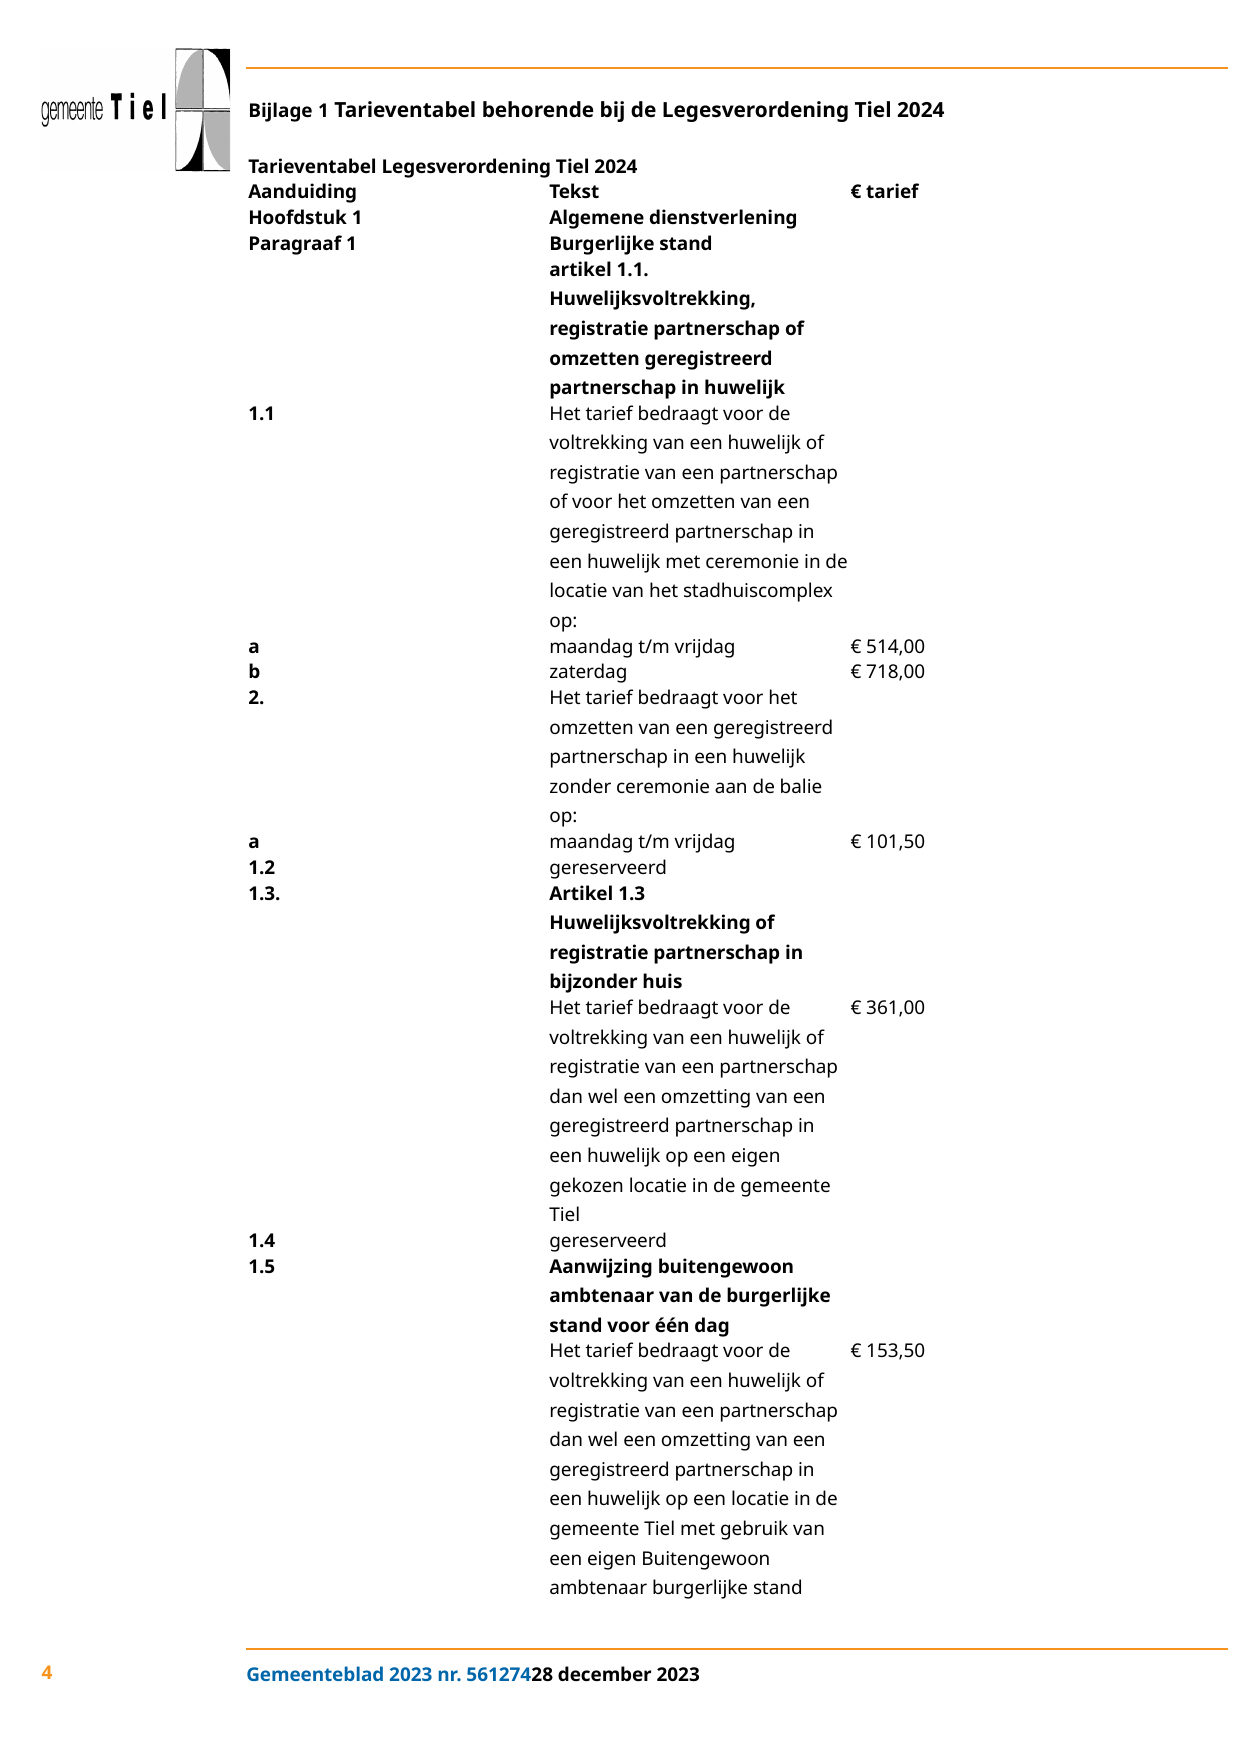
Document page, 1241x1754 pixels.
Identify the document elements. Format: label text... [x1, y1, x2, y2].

table_cell € 718,00 [850, 659, 1152, 684]
table_cell Hoofdstuk 1 [248, 205, 549, 230]
table_cell € 514,00 [850, 633, 1152, 658]
table_cell 1.3. [248, 880, 549, 994]
table_cell Tekst [549, 179, 850, 204]
table_cell zaterdag [549, 659, 850, 684]
table_cell maandag t/m vrijdag [549, 633, 850, 658]
picture [41, 47, 231, 172]
table_cell € 153,50 [850, 1338, 1152, 1600]
table_cell 1.5 [248, 1253, 549, 1338]
table_cell [850, 684, 1152, 828]
table_cell [850, 230, 1152, 256]
table_cell gereserveerd [549, 1227, 850, 1253]
table_cell [850, 1253, 1152, 1338]
table_cell [850, 854, 1152, 880]
table_header Tarieventabel Legesverordening Tiel 2024 [248, 153, 850, 179]
table_cell [850, 880, 1152, 994]
table_cell [850, 1227, 1152, 1253]
table_cell Algemene dienstverlening [549, 205, 850, 230]
table_cell Aanduiding [248, 179, 549, 204]
table_cell Paragraaf 1 [248, 230, 549, 256]
table_cell [850, 400, 1152, 633]
table_header [850, 153, 1152, 179]
table_cell [850, 256, 1152, 400]
table_cell b [248, 659, 549, 684]
text Bijlage 1 Tarieventabel behorende bij de Legesverordening Tiel 2024 [248, 95, 1152, 123]
table_cell Het tarief bedraagt voor de voltrekking van een huwelijk of registratie van een partnerschap dan wel een omzetting van een geregistreerd partnerschap in een huwelijk op een eigen gekozen locatie in de gemeente Tiel [549, 994, 850, 1227]
table_cell [850, 205, 1152, 230]
table_cell 1.1 [248, 400, 549, 633]
table_cell Artikel 1.3 Huwelijksvoltrekking of registratie partnerschap in bijzonder huis [549, 880, 850, 994]
table_cell Burgerlijke stand [549, 230, 850, 256]
table_cell [248, 994, 549, 1227]
table_cell [248, 256, 549, 400]
table_cell Het tarief bedraagt voor de voltrekking van een huwelijk of registratie van een partnerschap dan wel een omzetting van een geregistreerd partnerschap in een huwelijk op een locatie in de gemeente Tiel met gebruik van een eigen Buitengewoon ambtenaar burgerlijke stand [549, 1338, 850, 1600]
table_cell Aanwijzing buitengewoon ambtenaar van de burgerlijke stand voor één dag [549, 1253, 850, 1338]
table_cell 2. [248, 684, 549, 828]
table_cell [248, 1338, 549, 1600]
table_cell Het tarief bedraagt voor het omzetten van een geregistreerd partnerschap in een huwelijk zonder ceremonie aan de balie op: [549, 684, 850, 828]
table_cell 1.2 [248, 854, 549, 880]
table_cell artikel 1.1. Huwelijksvoltrekking, registratie partnerschap of omzetten geregistreerd partnerschap in huwelijk [549, 256, 850, 400]
table_cell € 101,50 [850, 828, 1152, 854]
table_cell a [248, 828, 549, 854]
table_cell € tarief [850, 179, 1152, 204]
table_cell gereserveerd [549, 854, 850, 880]
table_cell a [248, 633, 549, 658]
table_cell 1.4 [248, 1227, 549, 1253]
table_cell maandag t/m vrijdag [549, 828, 850, 854]
table_cell Het tarief bedraagt voor de voltrekking van een huwelijk of registratie van een partnerschap of voor het omzetten van een geregistreerd partnerschap in een huwelijk met ceremonie in de locatie van het stadhuiscomplex op: [549, 400, 850, 633]
table_cell € 361,00 [850, 994, 1152, 1227]
